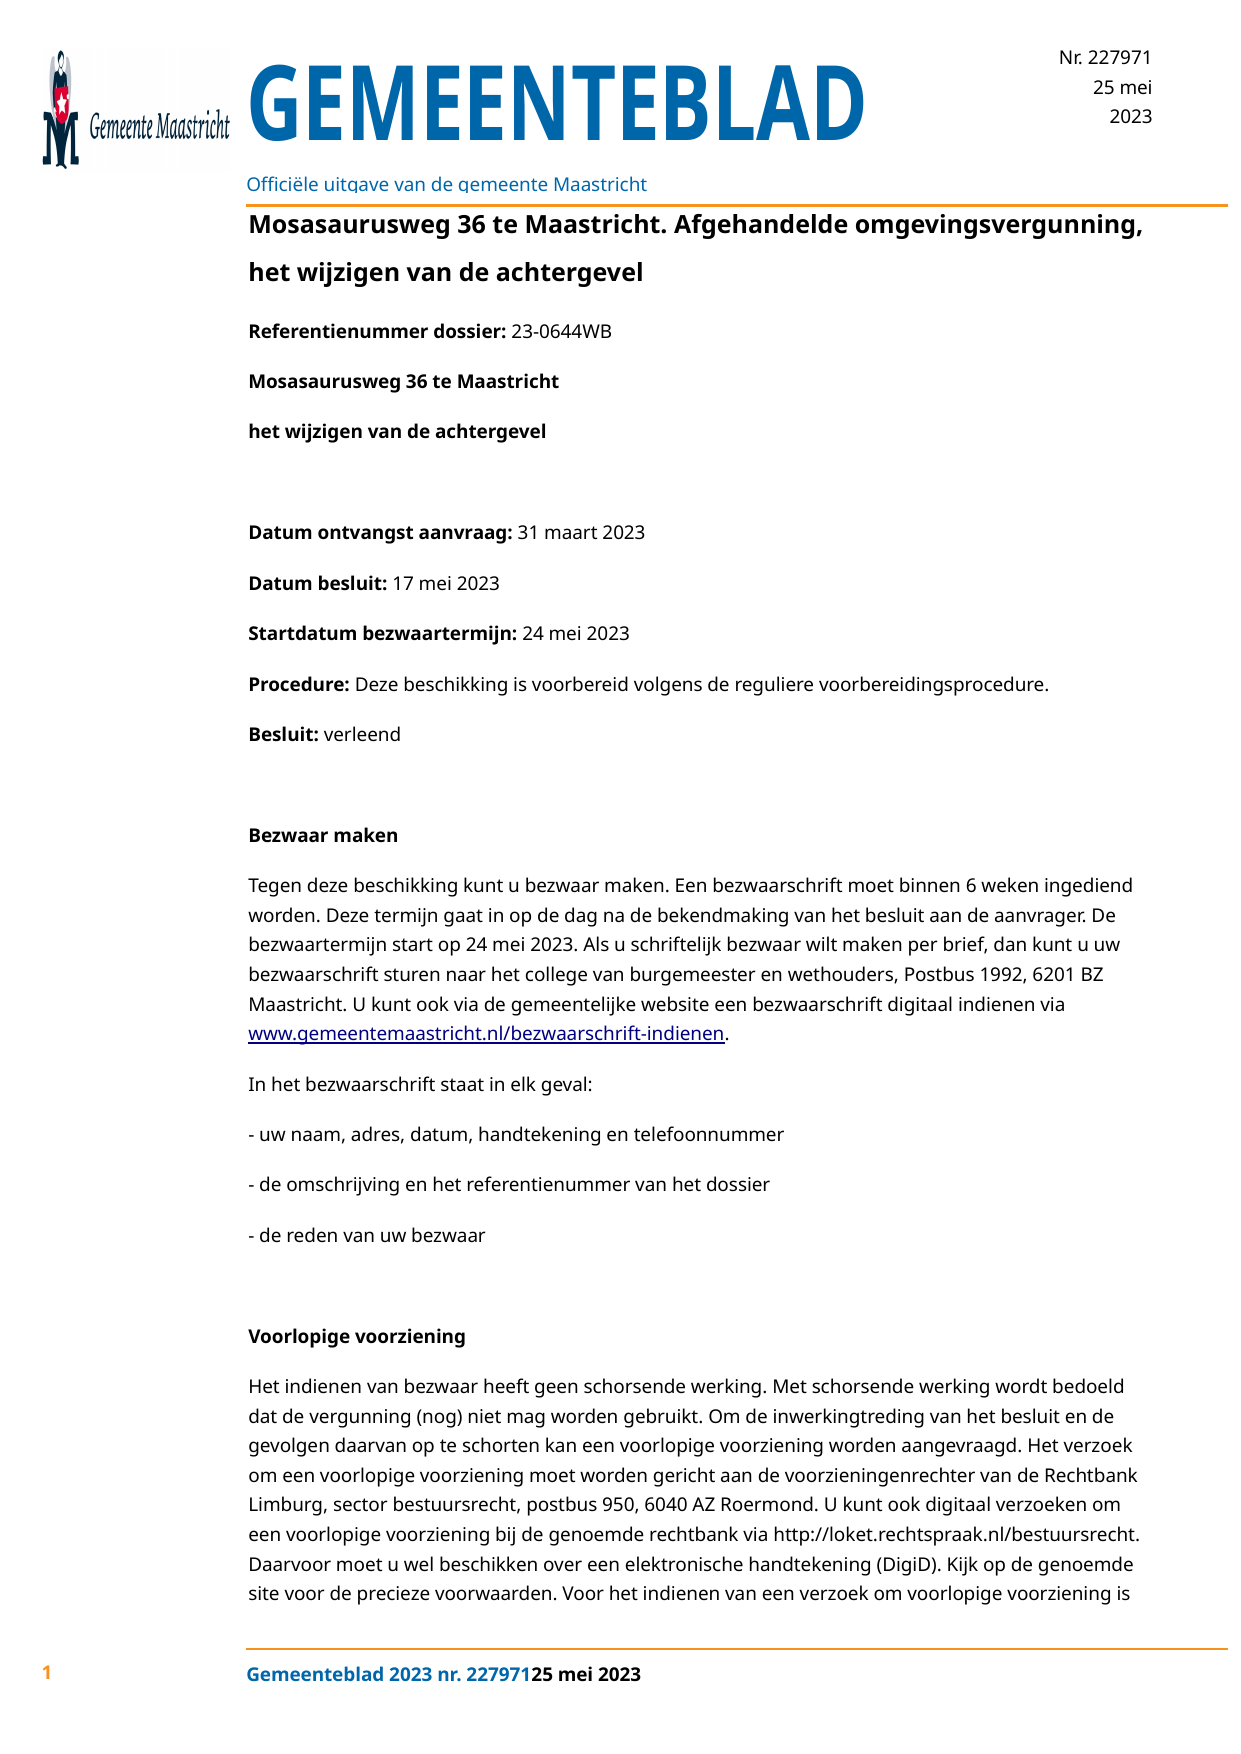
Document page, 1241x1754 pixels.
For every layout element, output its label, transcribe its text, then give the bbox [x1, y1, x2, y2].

text - de reden van uw bezwaar [248, 1222, 1152, 1248]
text Tegen deze beschikking kunt u bezwaar maken. Een bezwaarschrift moet binnen 6 weken ingediend worden. Deze termijn gaat in op de dag na de bekendmaking van het besluit aan de aanvrager. De bezwaartermijn start op 24 mei 2023. Als u schriftelijk bezwaar wilt maken per brief, dan kunt u uw bezwaarschrift sturen naar het college van burgemeester en wethouders, Postbus 1992, 6201 BZ Maastricht. U kunt ook via de gemeentelijke website een bezwaarschrift digitaal indienen via www.gemeentemaastricht.nl/bezwaarschrift-indienen. [248, 872, 1152, 1046]
text Mosasaurusweg 36 te Maastricht [248, 368, 1152, 394]
text Procedure: Deze beschikking is voorbereid volgens de reguliere voorbereidingsprocedure. [248, 671, 1152, 697]
text Datum besluit: 17 mei 2023 [248, 570, 1152, 596]
text Datum ontvangst aanvraag: 31 maart 2023 [248, 519, 1152, 545]
text Mosasaurusweg 36 te Maastricht. Afgehandelde omgevingsvergunning, het wijzigen van de achtergevel [248, 207, 1152, 288]
text Het indienen van bezwaar heeft geen schorsende werking. Met schorsende werking wordt bedoeld dat de vergunning (nog) niet mag worden gebruikt. Om de inwerkingtreding van het besluit en de gevolgen daarvan op te schorten kan een voorlopige voorziening worden aangevraagd. Het verzoek om een voorlopige voorziening moet worden gericht aan de voorzieningenrechter van de Rechtbank Limburg, sector bestuursrecht, postbus 950, 6040 AZ Roermond. U kunt ook digitaal verzoeken om een voorlopige voorziening bij de genoemde rechtbank via http://loket.rechtspraak.nl/bestuursrecht. Daarvoor moet u wel beschikken over een elektronische handtekening (DigiD). Kijk op de genoemde site voor de precieze voorwaarden. Voor het indienen van een verzoek om voorlopige voorziening is [248, 1373, 1152, 1606]
text Bezwaar maken [248, 822, 1152, 848]
text Startdatum bezwaartermijn: 24 mei 2023 [248, 620, 1152, 646]
text Besluit: verleend [248, 721, 1152, 747]
text In het bezwaarschrift staat in elk geval: [248, 1071, 1152, 1097]
picture [41, 47, 231, 172]
text Voorlopige voorziening [248, 1323, 1152, 1349]
text - uw naam, adres, datum, handtekening en telefoonnummer [248, 1121, 1152, 1147]
text Referentienummer dossier: 23-0644WB [248, 318, 1152, 344]
text - de omschrijving en het referentienummer van het dossier [248, 1172, 1152, 1197]
text het wijzigen van de achtergevel [248, 419, 1152, 444]
